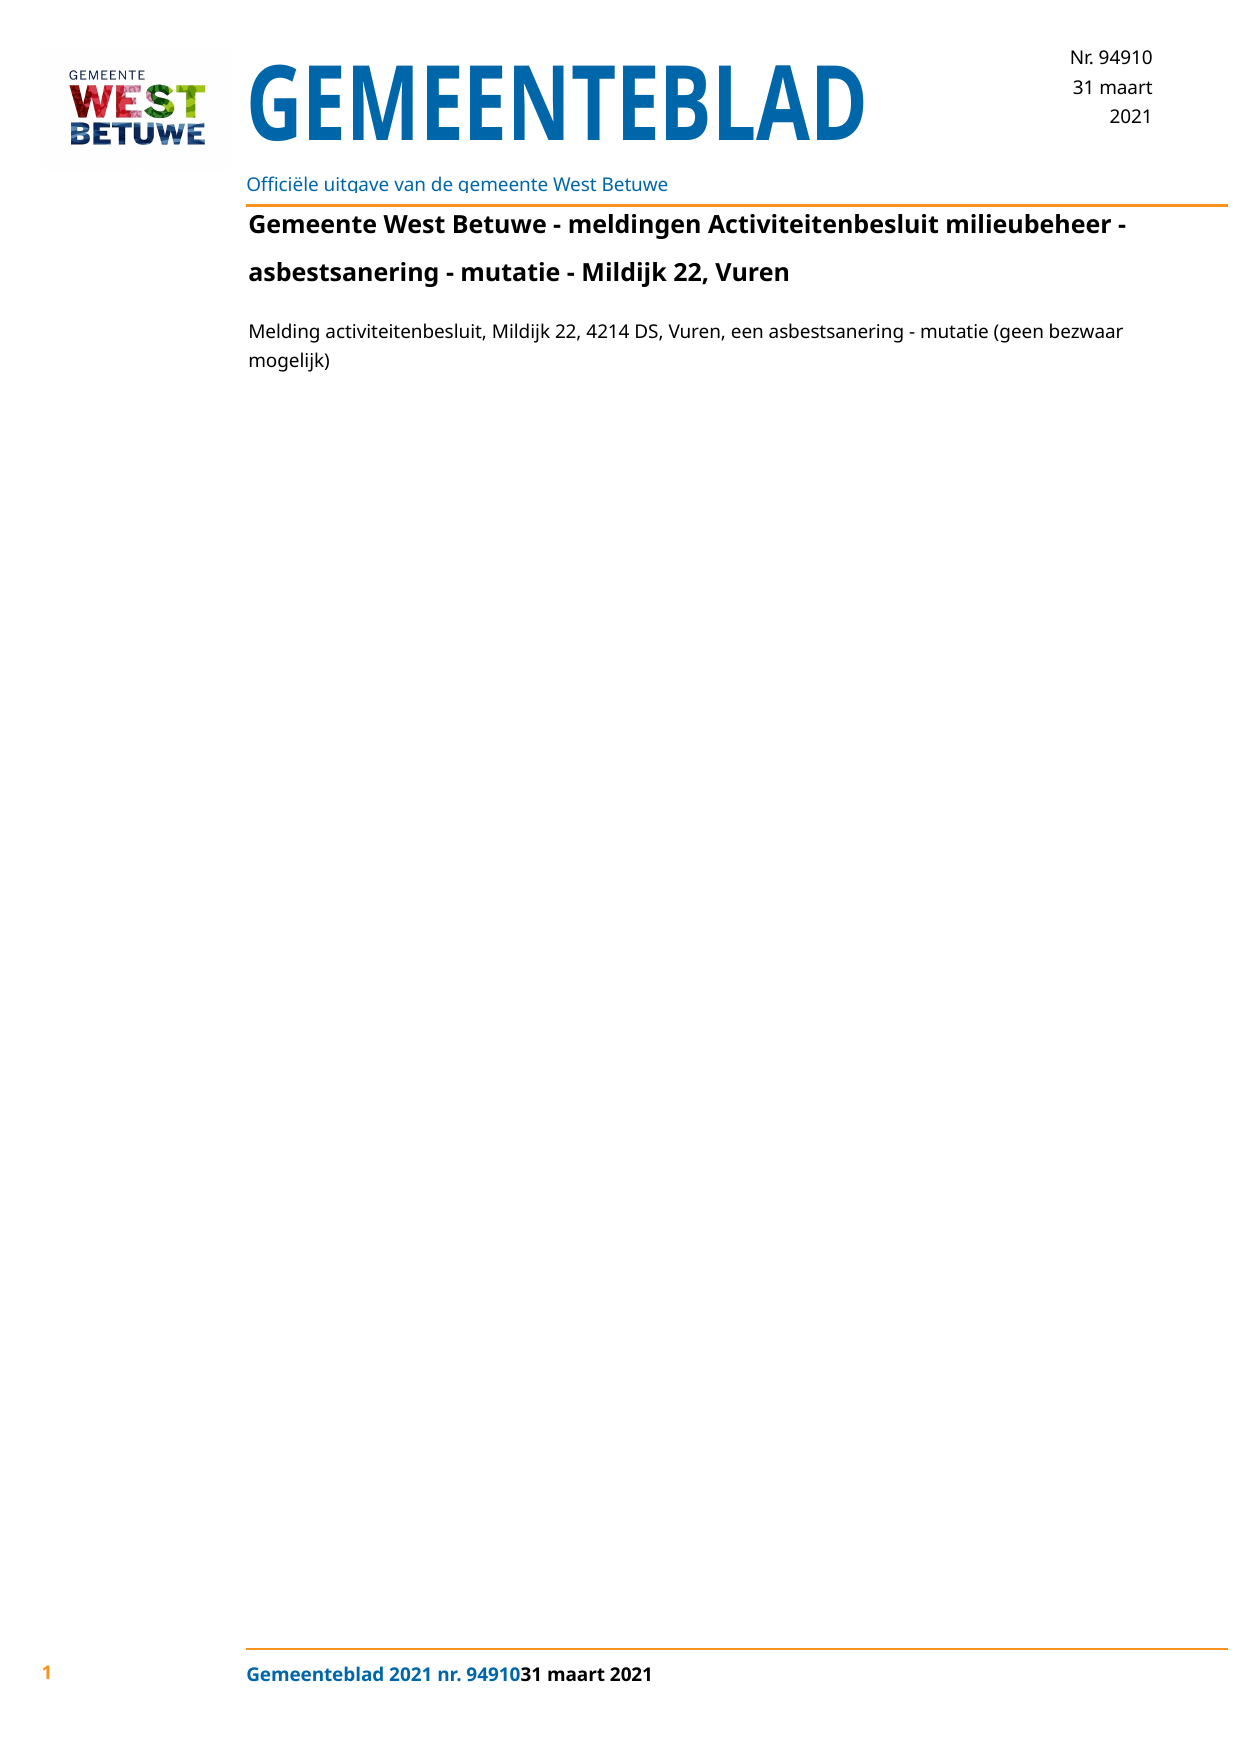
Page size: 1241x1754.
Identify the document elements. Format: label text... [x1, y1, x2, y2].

picture [41, 47, 231, 172]
text Gemeente West Betuwe - meldingen Activiteitenbesluit milieubeheer - asbestsanering - mutatie - Mildijk 22, Vuren [248, 207, 1152, 288]
text Melding activiteitenbesluit, Mildijk 22, 4214 DS, Vuren, een asbestsanering - mutatie (geen bezwaar mogelijk) [248, 318, 1152, 373]
